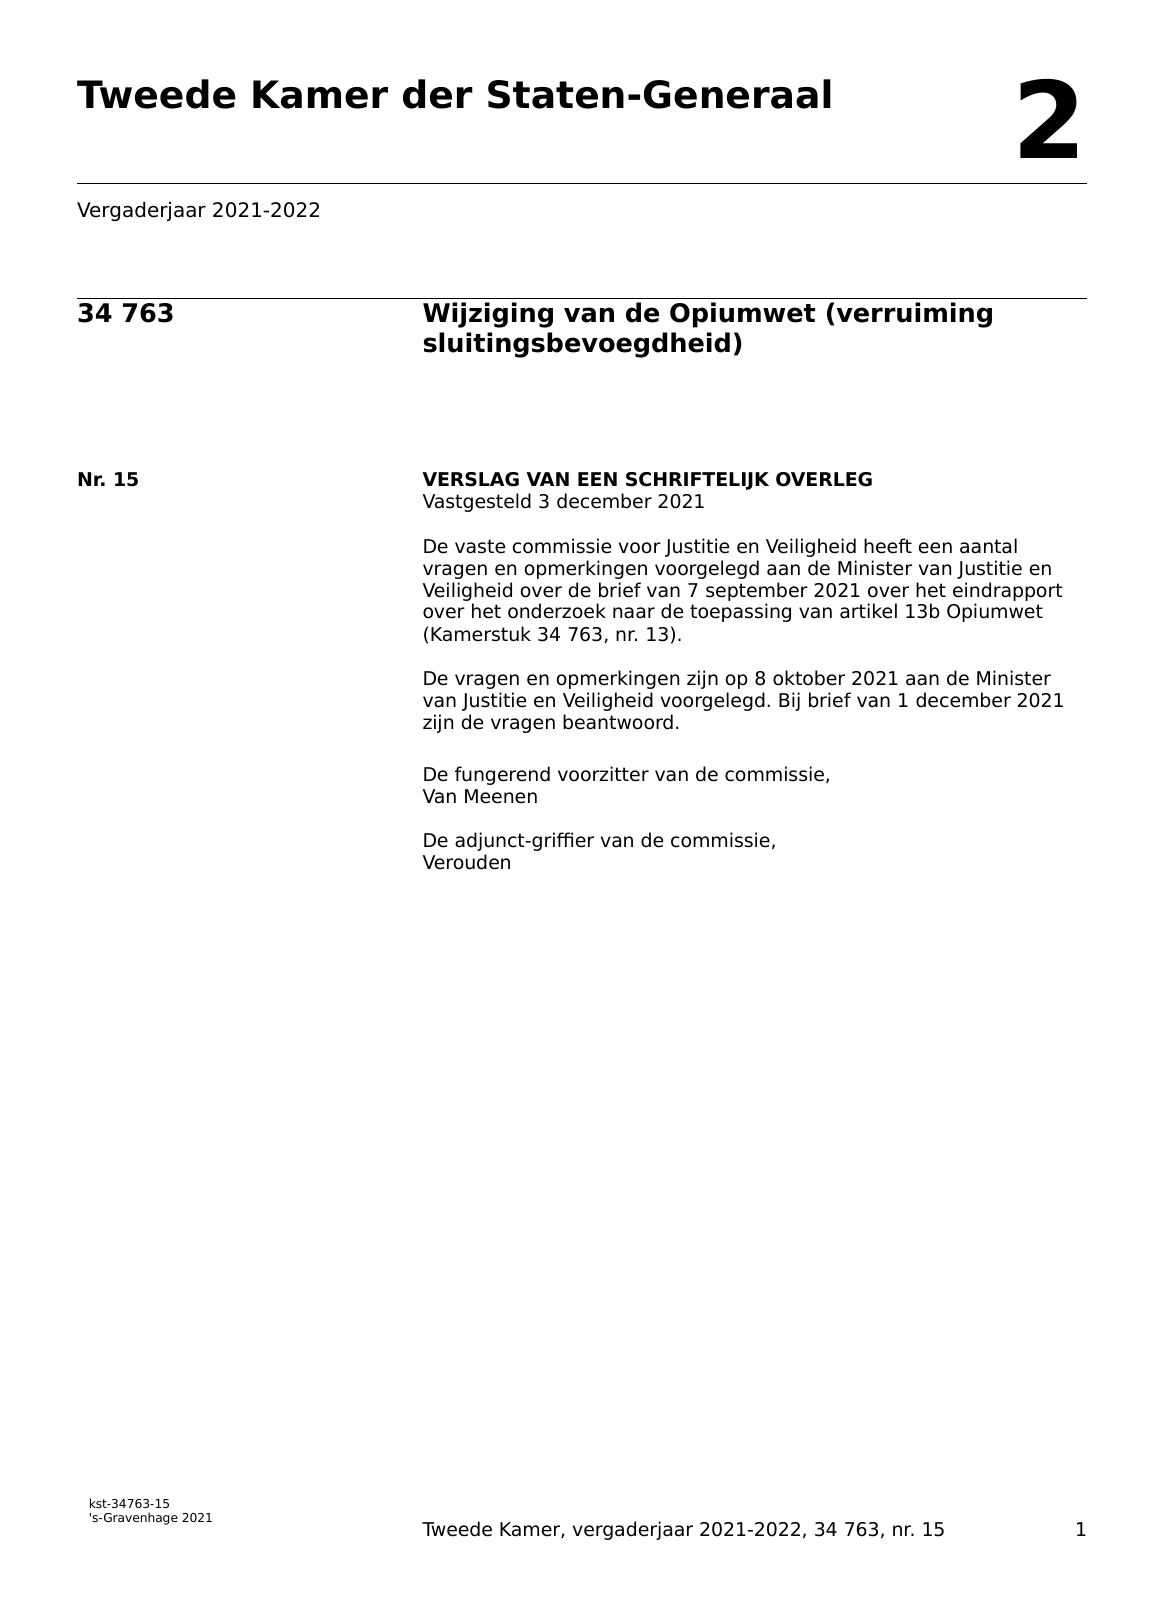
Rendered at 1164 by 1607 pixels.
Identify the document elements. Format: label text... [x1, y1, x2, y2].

table_cell Vergaderjaar 2021-2022 [77, 184, 1087, 298]
text De vragen en opmerkingen zijn op 8 oktober 2021 aan de Minister van Justitie en Veiligheid voorgelegd. Bij brief van 1 december 2021 zijn de vragen beantwoord. [422, 668, 1087, 733]
text 's-Gravenhage 2021 [88, 1511, 323, 1525]
subtitle Nr. 15 VERSLAG VAN EEN SCHRIFTELIJK OVERLEG [77, 469, 1087, 491]
text kst-34763-15 [88, 1497, 323, 1511]
text De fungerend voorzitter van de commissie, Van Meenen [422, 763, 1087, 807]
subtitle 34 763 Wijziging van de Opiumwet (verruiming sluitingsbevoegdheid) [77, 299, 1087, 358]
table_header Tweede Kamer der Staten-Generaal [77, 59, 886, 183]
text De adjunct-griffier van de commissie, Verouden [422, 830, 1087, 874]
text De vaste commissie voor Justitie en Veiligheid heeft een aantal vragen en opmerkingen voorgelegd aan de Minister van Justitie en Veiligheid over de brief van 7 september 2021 over het eindrapport over het onderzoek naar de toepassing van artikel 13b Opiumwet (Kamerstuk 34 763, nr. 13). [422, 536, 1087, 645]
table_header 2 [886, 59, 1087, 183]
text Vastgesteld 3 december 2021 [422, 491, 1087, 513]
